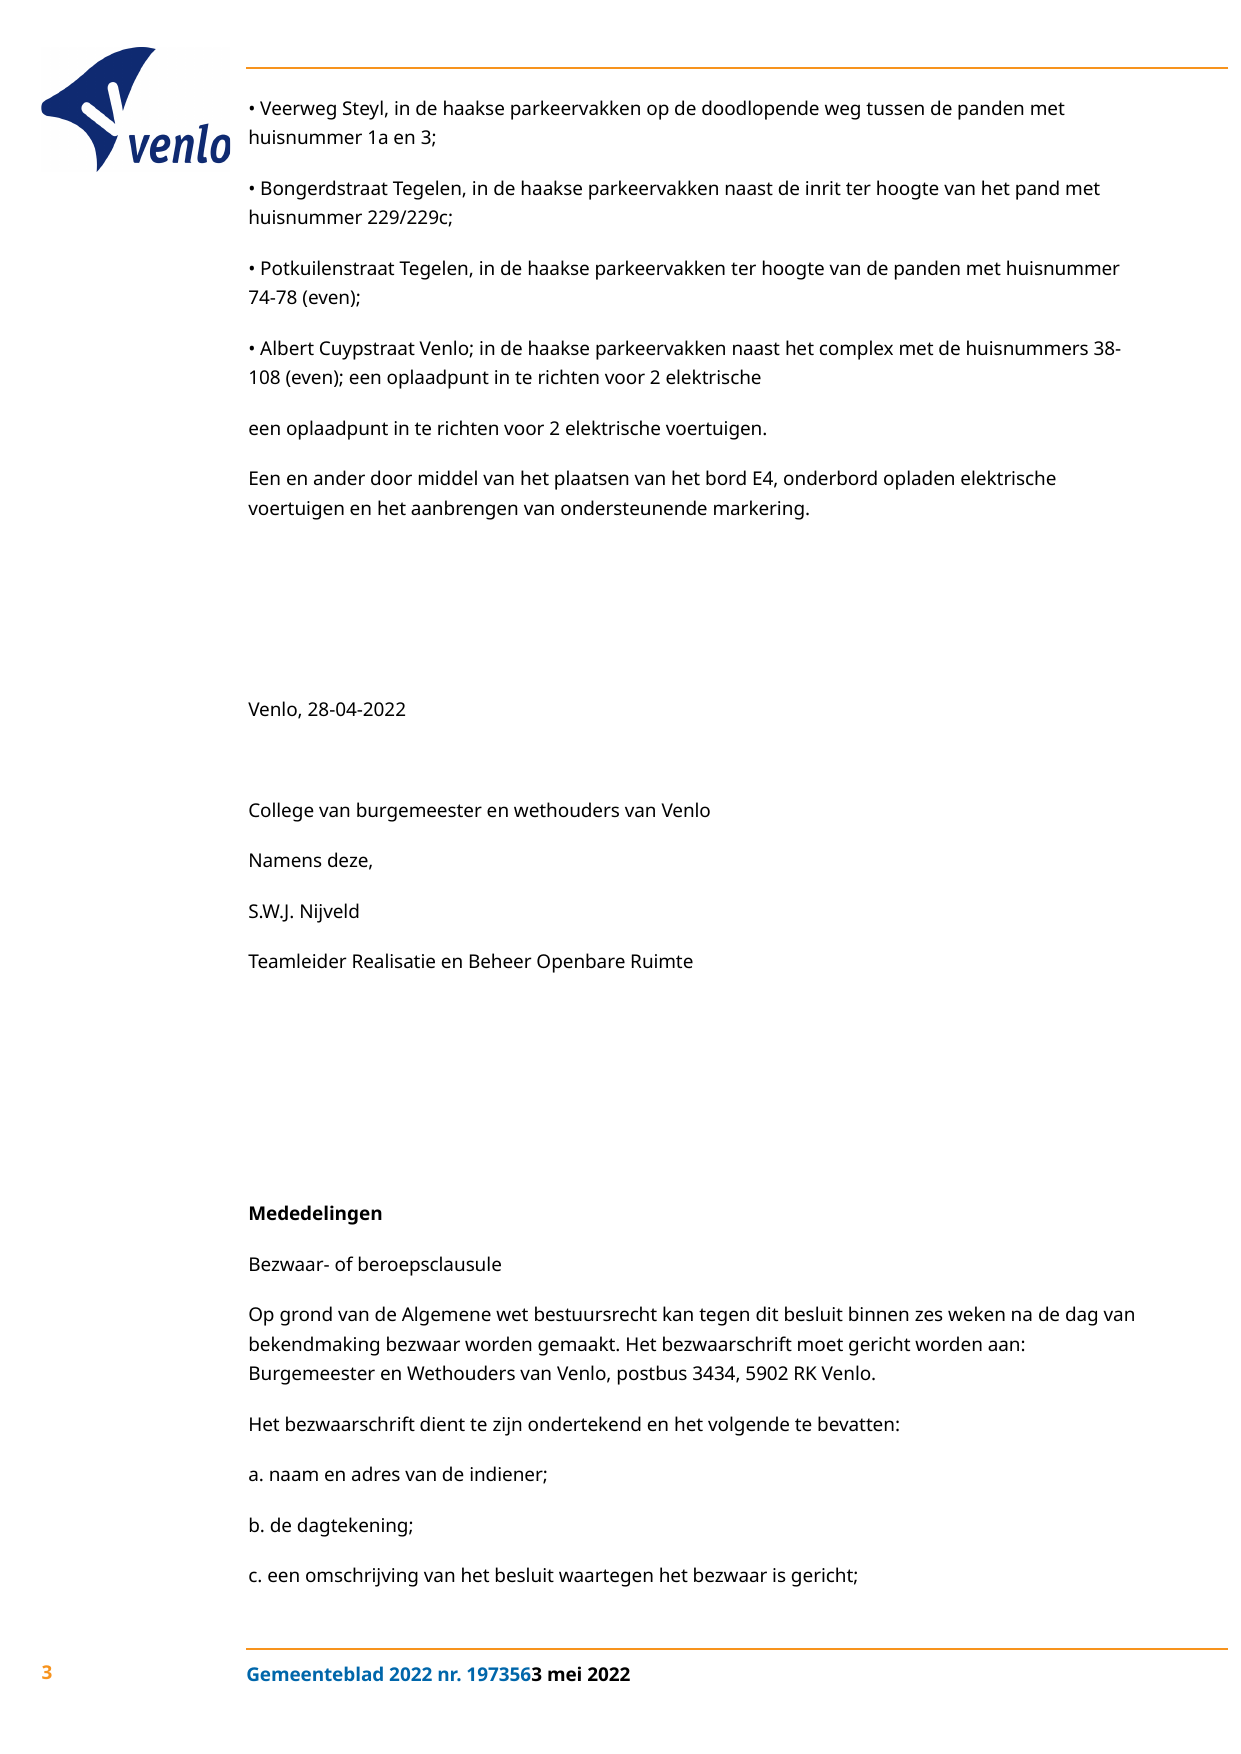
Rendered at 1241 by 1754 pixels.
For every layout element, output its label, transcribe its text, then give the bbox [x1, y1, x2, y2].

text Bezwaar- of beroepsclausule [248, 1251, 1152, 1277]
text Op grond van de Algemene wet bestuursrecht kan tegen dit besluit binnen zes weken na de dag van bekendmaking bezwaar worden gemaakt. Het bezwaarschrift moet gericht worden aan: Burgemeester en Wethouders van Venlo, postbus 3434, 5902 RK Venlo. [248, 1301, 1152, 1386]
text • Albert Cuypstraat Venlo; in de haakse parkeervakken naast het complex met de huisnummers 38-108 (even); een oplaadpunt in te richten voor 2 elektrische [248, 335, 1152, 390]
text Namens deze, [248, 848, 1152, 873]
text S.W.J. Nijveld [248, 898, 1152, 924]
text a. naam en adres van de indiener; [248, 1461, 1152, 1487]
text Een en ander door middel van het plaatsen van het bord E4, onderbord opladen elektrische voertuigen en het aanbrengen van ondersteunende markering. [248, 465, 1152, 521]
text b. de dagtekening; [248, 1512, 1152, 1538]
text een oplaadpunt in te richten voor 2 elektrische voertuigen. [248, 415, 1152, 441]
picture [41, 47, 231, 172]
text • Potkuilenstraat Tegelen, in de haakse parkeervakken ter hoogte van de panden met huisnummer 74-78 (even); [248, 255, 1152, 310]
text c. een omschrijving van het besluit waartegen het bezwaar is gericht; [248, 1562, 1152, 1588]
text Het bezwaarschrift dient te zijn ondertekend en het volgende te bevatten: [248, 1411, 1152, 1437]
text Mededelingen [248, 1201, 1152, 1226]
text • Bongerdstraat Tegelen, in de haakse parkeervakken naast de inrit ter hoogte van het pand met huisnummer 229/229c; [248, 175, 1152, 230]
text Teamleider Realisatie en Beheer Openbare Ruimte [248, 948, 1152, 974]
text Venlo, 28-04-2022 [248, 696, 1152, 722]
text • Veerweg Steyl, in de haakse parkeervakken op de doodlopende weg tussen de panden met huisnummer 1a en 3; [248, 95, 1152, 150]
text College van burgemeester en wethouders van Venlo [248, 797, 1152, 823]
